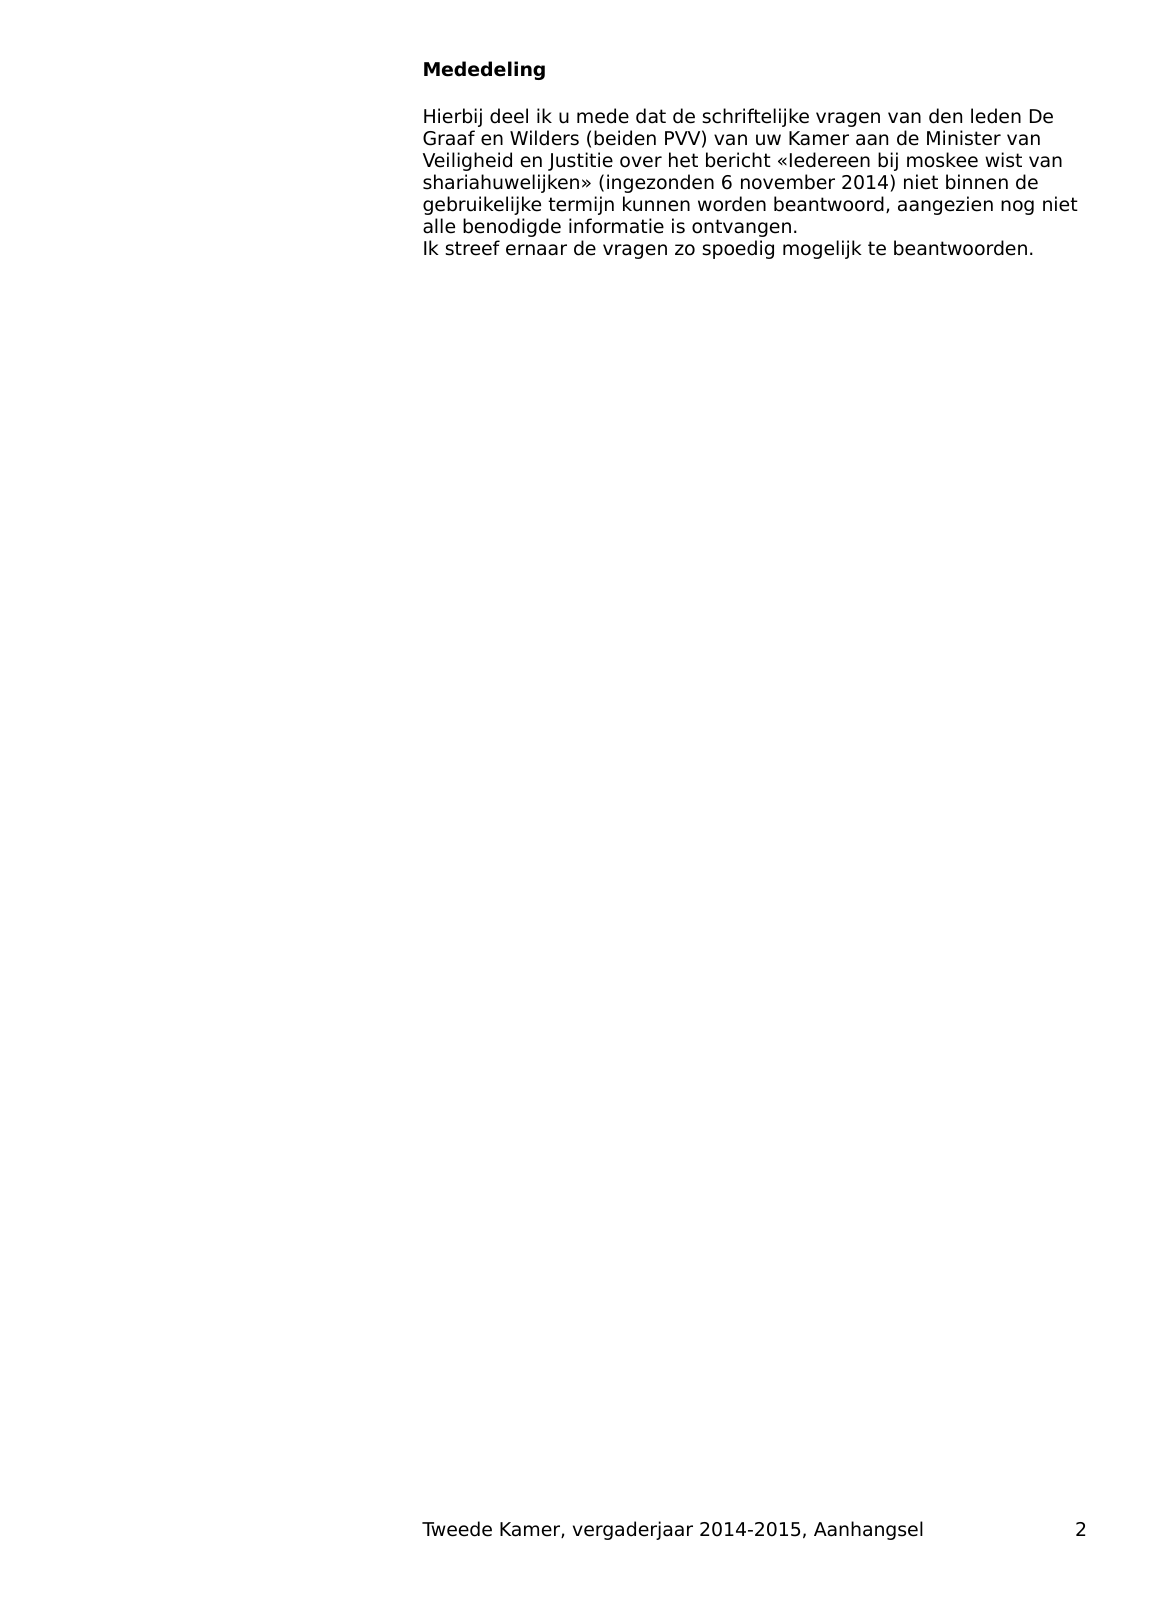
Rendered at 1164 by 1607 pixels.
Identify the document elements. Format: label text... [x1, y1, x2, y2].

text Hierbij deel ik u mede dat de schriftelijke vragen van den leden De Graaf en Wilders (beiden PVV) van uw Kamer aan de Minister van Veiligheid en Justitie over het bericht «Iedereen bij moskee wist van shariahuwelijken» (ingezonden 6 november 2014) niet binnen de gebruikelijke termijn kunnen worden beantwoord, aangezien nog niet alle benodigde informatie is ontvangen. [422, 106, 1087, 238]
text Ik streef ernaar de vragen zo spoedig mogelijk te beantwoorden. [422, 238, 1087, 260]
subtitle Mededeling [422, 59, 1087, 81]
